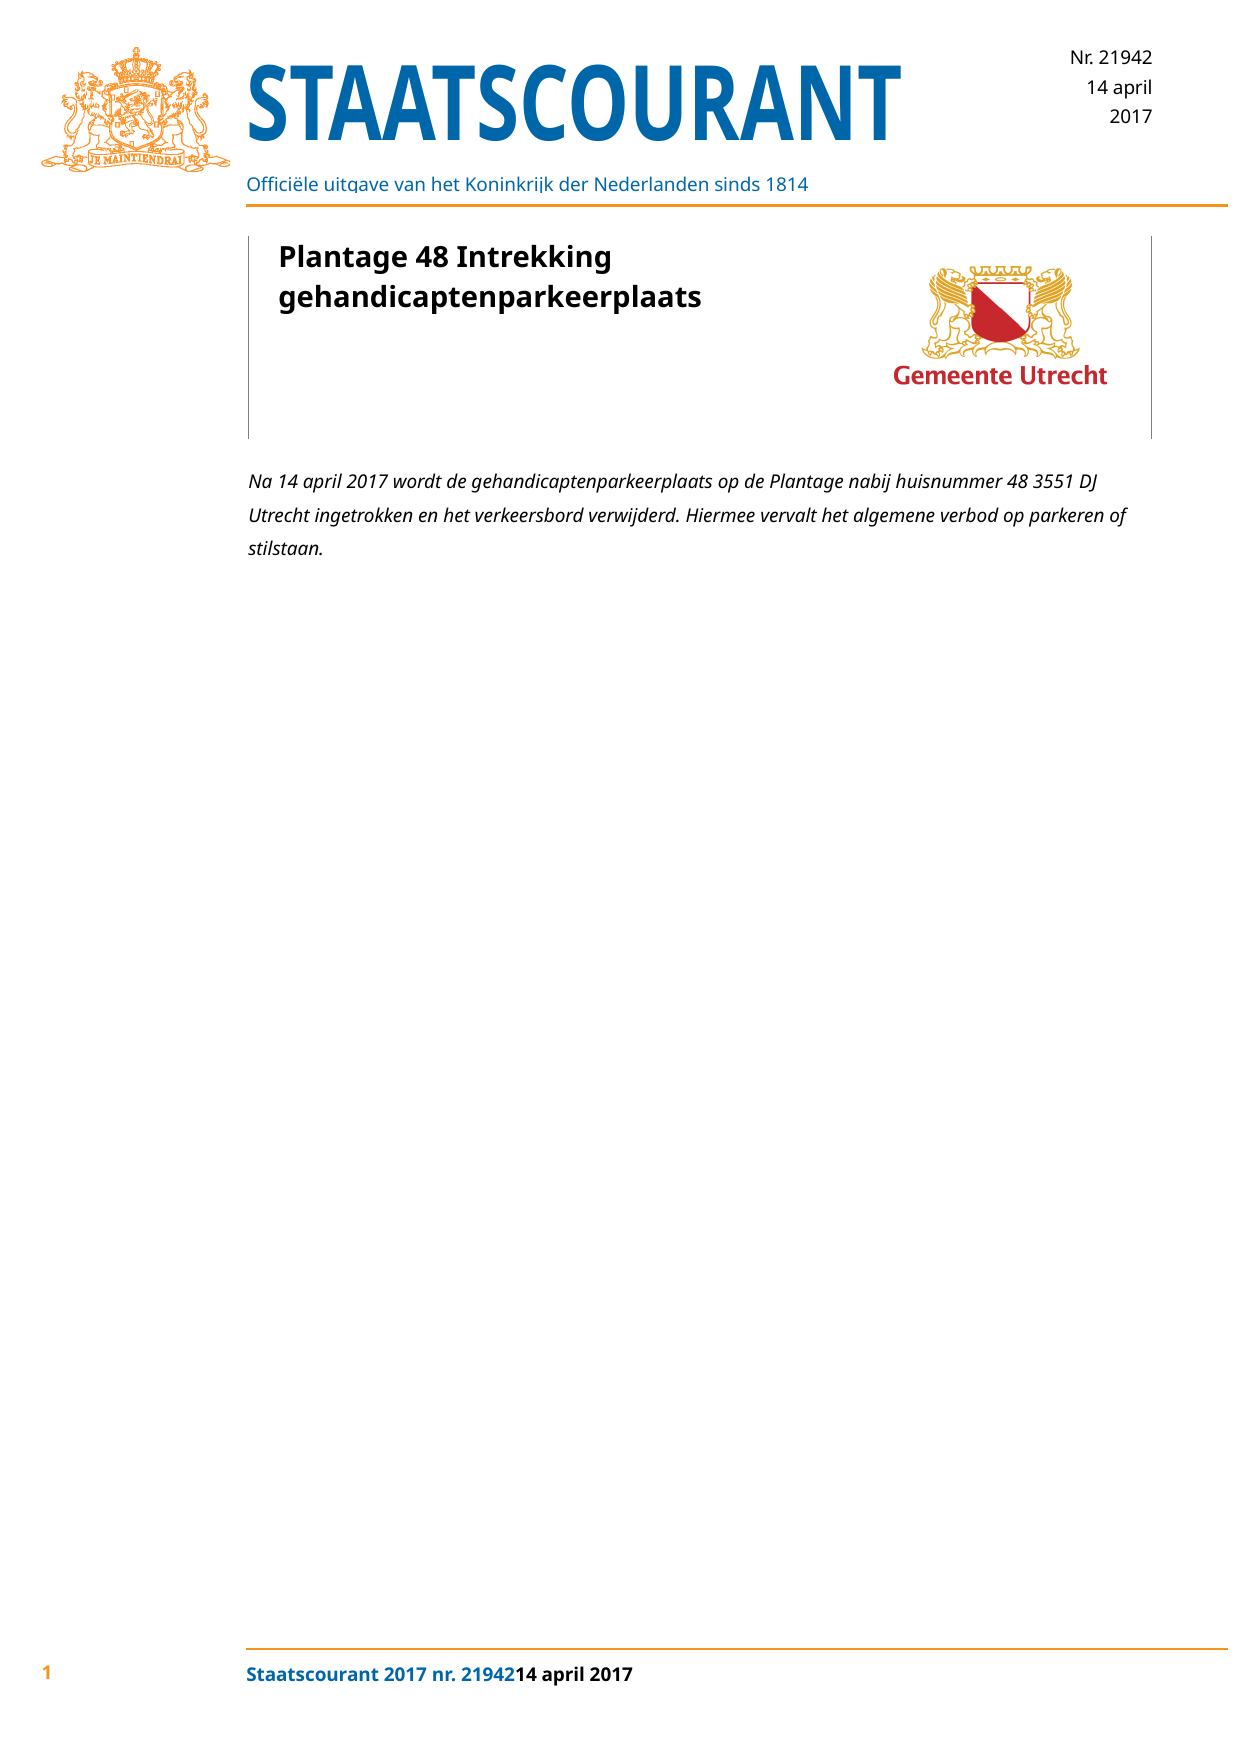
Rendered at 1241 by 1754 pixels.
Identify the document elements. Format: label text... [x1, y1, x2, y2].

table_header Plantage 48 Intrekking gehandicaptenparkeerplaats [249, 236, 850, 439]
table_header [1119, 236, 1151, 413]
picture [41, 47, 231, 172]
table_header [850, 414, 1151, 439]
picture [882, 236, 1119, 414]
table_header [850, 236, 882, 413]
text Na 14 april 2017 wordt de gehandicaptenparkeerplaats op de Plantage nabij huisnummer 48 3551 DJ Utrecht ingetrokken en het verkeersbord verwijderd. Hiermee vervalt het algemene verbod op parkeren of stilstaan. [248, 469, 1152, 561]
